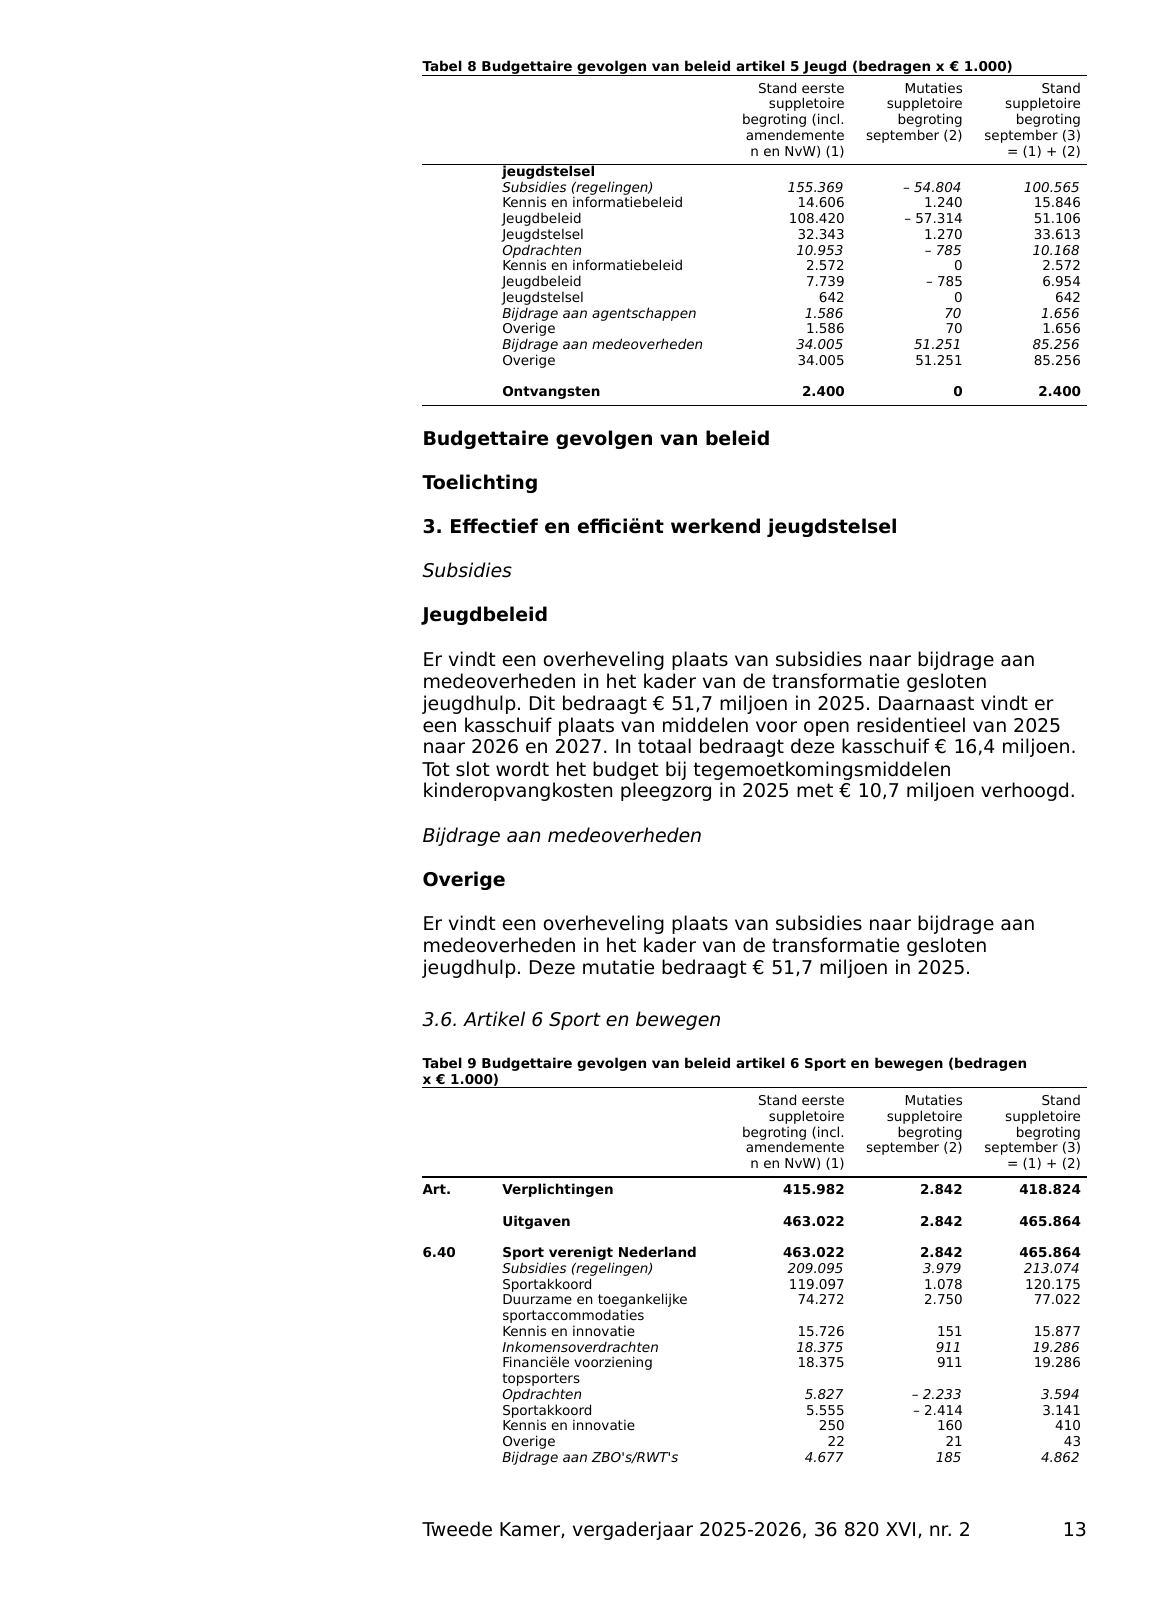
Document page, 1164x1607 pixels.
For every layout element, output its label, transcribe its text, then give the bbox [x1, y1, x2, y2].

table_cell 14.606 [732, 195, 850, 211]
table_cell 642 [969, 290, 1087, 305]
table_cell Verplichtingen [496, 1178, 732, 1198]
table_cell 1.240 [850, 195, 968, 211]
table_cell [422, 1276, 496, 1292]
table_cell Opdrachten [496, 243, 732, 258]
table_cell Stand eerste suppletoire begroting (incl. amendementen en NvW) (1) [732, 1088, 850, 1176]
table_cell 51.251 [850, 353, 968, 368]
table_cell 85.256 [969, 337, 1087, 353]
table_cell [496, 1198, 732, 1213]
table_cell [422, 1355, 496, 1387]
table_cell 2.572 [969, 258, 1087, 274]
table_cell 160 [850, 1418, 968, 1434]
table_cell [422, 1387, 496, 1402]
table_cell Art. [422, 1178, 496, 1198]
table_cell 0 [850, 384, 968, 404]
table_cell 1.586 [732, 305, 850, 321]
table_cell [969, 368, 1087, 384]
subtitle Budgettaire gevolgen van beleid [422, 428, 1087, 450]
table_cell – 54.804 [850, 180, 968, 195]
table_cell 0 [850, 290, 968, 305]
table_cell 15.877 [969, 1324, 1087, 1339]
table_cell 19.286 [969, 1355, 1087, 1387]
table_cell 3.979 [850, 1261, 968, 1276]
table_cell 1.586 [732, 321, 850, 337]
table_cell [850, 1229, 968, 1245]
subtitle Toelichting [422, 472, 1087, 494]
table_cell 418.824 [969, 1178, 1087, 1198]
table_cell [422, 274, 496, 290]
table_cell 3.594 [969, 1387, 1087, 1402]
table_cell 15.726 [732, 1324, 850, 1339]
table_cell 463.022 [732, 1214, 850, 1229]
table_cell 1.656 [969, 305, 1087, 321]
table_cell Sportakkoord [496, 1402, 732, 1418]
table_cell 100.565 [969, 180, 1087, 195]
table_cell [422, 1324, 496, 1339]
table_cell Kennis en innovatie [496, 1418, 732, 1434]
table_cell 34.005 [732, 337, 850, 353]
table_cell [969, 1229, 1087, 1245]
table_cell Financiële voorziening topsporters [496, 1355, 732, 1387]
table_cell 119.097 [732, 1276, 850, 1292]
table_cell 642 [732, 290, 850, 305]
table_cell [422, 353, 496, 368]
table_cell [422, 1292, 496, 1324]
table_cell Kennis en informatiebeleid [496, 258, 732, 274]
table_cell Jeugdstelsel [496, 290, 732, 305]
table_cell [422, 368, 496, 384]
table_cell 911 [850, 1355, 968, 1387]
table_cell 21 [850, 1434, 968, 1449]
subtitle 3. Effectief en efficiënt werkend jeugdstelsel [422, 516, 1087, 538]
table_cell [422, 1261, 496, 1276]
table_cell Jeugdbeleid [496, 274, 732, 290]
table_cell 0 [850, 258, 968, 274]
table_cell 19.286 [969, 1339, 1087, 1355]
table_cell Kennis en informatiebeleid [496, 195, 732, 211]
table_cell 2.400 [969, 384, 1087, 404]
table_cell 74.272 [732, 1292, 850, 1324]
table_cell Stand suppletoire begroting september (3) = (1) + (2) [969, 76, 1087, 164]
table_cell Bijdrage aan agentschappen [496, 305, 732, 321]
subtitle Bijdrage aan medeoverheden [422, 824, 1087, 847]
table_cell [422, 180, 496, 195]
table_cell 2.842 [850, 1214, 968, 1229]
table_cell 151 [850, 1324, 968, 1339]
table_cell Ontvangsten [496, 384, 732, 404]
table_cell 51.106 [969, 211, 1087, 227]
table_header Tabel 8 Budgettaire gevolgen van beleid artikel 5 Jeugd (bedragen x € 1.000) [422, 59, 1087, 75]
table_cell 108.420 [732, 211, 850, 227]
table_cell [422, 258, 496, 274]
table_cell Opdrachten [496, 1387, 732, 1402]
table_cell 465.864 [969, 1214, 1087, 1229]
table_cell 70 [850, 321, 968, 337]
text Er vindt een overheveling plaats van subsidies naar bijdrage aan medeoverheden in het kader van de transformatie gesloten jeugdhulp. Dit bedraagt € 51,7 miljoen in 2025. Daarnaast vindt er een kasschuif plaats van middelen voor open residentieel van 2025 naar 2026 en 2027. In totaal bedraagt deze kasschuif € 16,4 miljoen. Tot slot wordt het budget bij tegemoetkomingsmiddelen kinderopvangkosten pleegzorg in 2025 met € 10,7 miljoen verhoogd. [422, 648, 1087, 802]
table_cell Inkomensoverdrachten [496, 1339, 732, 1355]
table_cell Stand eerste suppletoire begroting (incl. amendementen en NvW) (1) [732, 76, 850, 164]
table_cell [969, 165, 1087, 179]
table_cell 34.005 [732, 353, 850, 368]
table_cell – 2.414 [850, 1402, 968, 1418]
table_cell [422, 76, 496, 164]
table_cell [850, 1198, 968, 1213]
table_cell 6.40 [422, 1245, 496, 1261]
table_cell Uitgaven [496, 1214, 732, 1229]
table_cell 2.842 [850, 1245, 968, 1261]
table_cell [422, 1198, 496, 1213]
table_cell [422, 1402, 496, 1418]
table_cell 5.555 [732, 1402, 850, 1418]
table_cell 4.677 [732, 1450, 850, 1465]
table_cell 911 [850, 1339, 968, 1355]
subtitle Subsidies [422, 560, 1087, 582]
table_cell 15.846 [969, 195, 1087, 211]
table_cell 32.343 [732, 227, 850, 242]
table_cell Jeugdbeleid [496, 211, 732, 227]
table_cell 51.251 [850, 337, 968, 353]
table_cell [422, 321, 496, 337]
table_cell Overige [496, 321, 732, 337]
table_cell [422, 1088, 496, 1176]
table_cell – 785 [850, 274, 968, 290]
table_cell [732, 1229, 850, 1245]
table_cell [850, 368, 968, 384]
table_cell Sportakkoord [496, 1276, 732, 1292]
table_cell 3.141 [969, 1402, 1087, 1418]
table_cell 70 [850, 305, 968, 321]
table_cell 43 [969, 1434, 1087, 1449]
table_cell Bijdrage aan medeoverheden [496, 337, 732, 353]
table_cell [496, 1229, 732, 1245]
table_cell [732, 1198, 850, 1213]
subtitle Jeugdbeleid [422, 604, 1087, 626]
table_cell [422, 211, 496, 227]
table_cell [422, 1339, 496, 1355]
table_cell Bijdrage aan ZBO's/RWT's [496, 1450, 732, 1465]
table_cell [732, 165, 850, 179]
table_cell [969, 1198, 1087, 1213]
table_cell Subsidies (regelingen) [496, 1261, 732, 1276]
table_cell [422, 195, 496, 211]
table_cell 22 [732, 1434, 850, 1449]
table_header Tabel 9 Budgettaire gevolgen van beleid artikel 6 Sport en bewegen (bedragen x € 1.000) [422, 1056, 1087, 1087]
table_cell [422, 1214, 496, 1229]
table_cell Mutaties suppletoire begroting september (2) [850, 1088, 968, 1176]
table_cell [422, 1450, 496, 1465]
table_cell [422, 227, 496, 242]
table_cell 209.095 [732, 1261, 850, 1276]
subtitle Overige [422, 869, 1087, 891]
table_cell 2.750 [850, 1292, 968, 1324]
table_cell 415.982 [732, 1178, 850, 1198]
table_cell [732, 368, 850, 384]
table_cell 2.842 [850, 1178, 968, 1198]
table_cell [496, 76, 732, 164]
table_cell 465.864 [969, 1245, 1087, 1261]
table_cell 10.953 [732, 243, 850, 258]
table_cell [422, 1434, 496, 1449]
table_cell [422, 290, 496, 305]
table_cell 1.078 [850, 1276, 968, 1292]
table_cell 18.375 [732, 1339, 850, 1355]
table_cell 33.613 [969, 227, 1087, 242]
table_cell jeugdstelsel [496, 165, 732, 179]
table_cell [422, 337, 496, 353]
table_cell Overige [496, 1434, 732, 1449]
table_cell Duurzame en toegankelijke sportaccommodaties [496, 1292, 732, 1324]
table_cell Jeugdstelsel [496, 227, 732, 242]
subtitle 3.6. Artikel 6 Sport en bewegen [422, 1009, 1087, 1031]
table_cell Sport verenigt Nederland [496, 1245, 732, 1261]
table_cell – 785 [850, 243, 968, 258]
table_cell [422, 1418, 496, 1434]
table_cell 155.369 [732, 180, 850, 195]
text Er vindt een overheveling plaats van subsidies naar bijdrage aan medeoverheden in het kader van de transformatie gesloten jeugdhulp. Deze mutatie bedraagt € 51,7 miljoen in 2025. [422, 913, 1087, 979]
table_cell 250 [732, 1418, 850, 1434]
table_cell [496, 368, 732, 384]
table_cell Kennis en innovatie [496, 1324, 732, 1339]
table_cell [422, 305, 496, 321]
table_cell 120.175 [969, 1276, 1087, 1292]
table_cell Overige [496, 353, 732, 368]
table_cell 463.022 [732, 1245, 850, 1261]
table_cell 213.074 [969, 1261, 1087, 1276]
table_cell 4.862 [969, 1450, 1087, 1465]
table_cell 10.168 [969, 243, 1087, 258]
table_cell 1.270 [850, 227, 968, 242]
table_cell Subsidies (regelingen) [496, 180, 732, 195]
table_cell – 57.314 [850, 211, 968, 227]
table_cell 5.827 [732, 1387, 850, 1402]
table_cell – 2.233 [850, 1387, 968, 1402]
table_cell 1.656 [969, 321, 1087, 337]
table_cell 6.954 [969, 274, 1087, 290]
table_cell 85.256 [969, 353, 1087, 368]
table_cell 410 [969, 1418, 1087, 1434]
table_cell Stand suppletoire begroting september (3) = (1) + (2) [969, 1088, 1087, 1176]
table_cell 7.739 [732, 274, 850, 290]
table_cell Mutaties suppletoire begroting september (2) [850, 76, 968, 164]
table_cell 77.022 [969, 1292, 1087, 1324]
table_cell 185 [850, 1450, 968, 1465]
table_cell [422, 243, 496, 258]
table_cell 18.375 [732, 1355, 850, 1387]
table_cell 2.572 [732, 258, 850, 274]
table_cell [850, 165, 968, 179]
table_cell [422, 1229, 496, 1245]
table_cell [422, 165, 496, 179]
table_cell [496, 1088, 732, 1176]
table_cell [422, 384, 496, 404]
table_cell 2.400 [732, 384, 850, 404]
